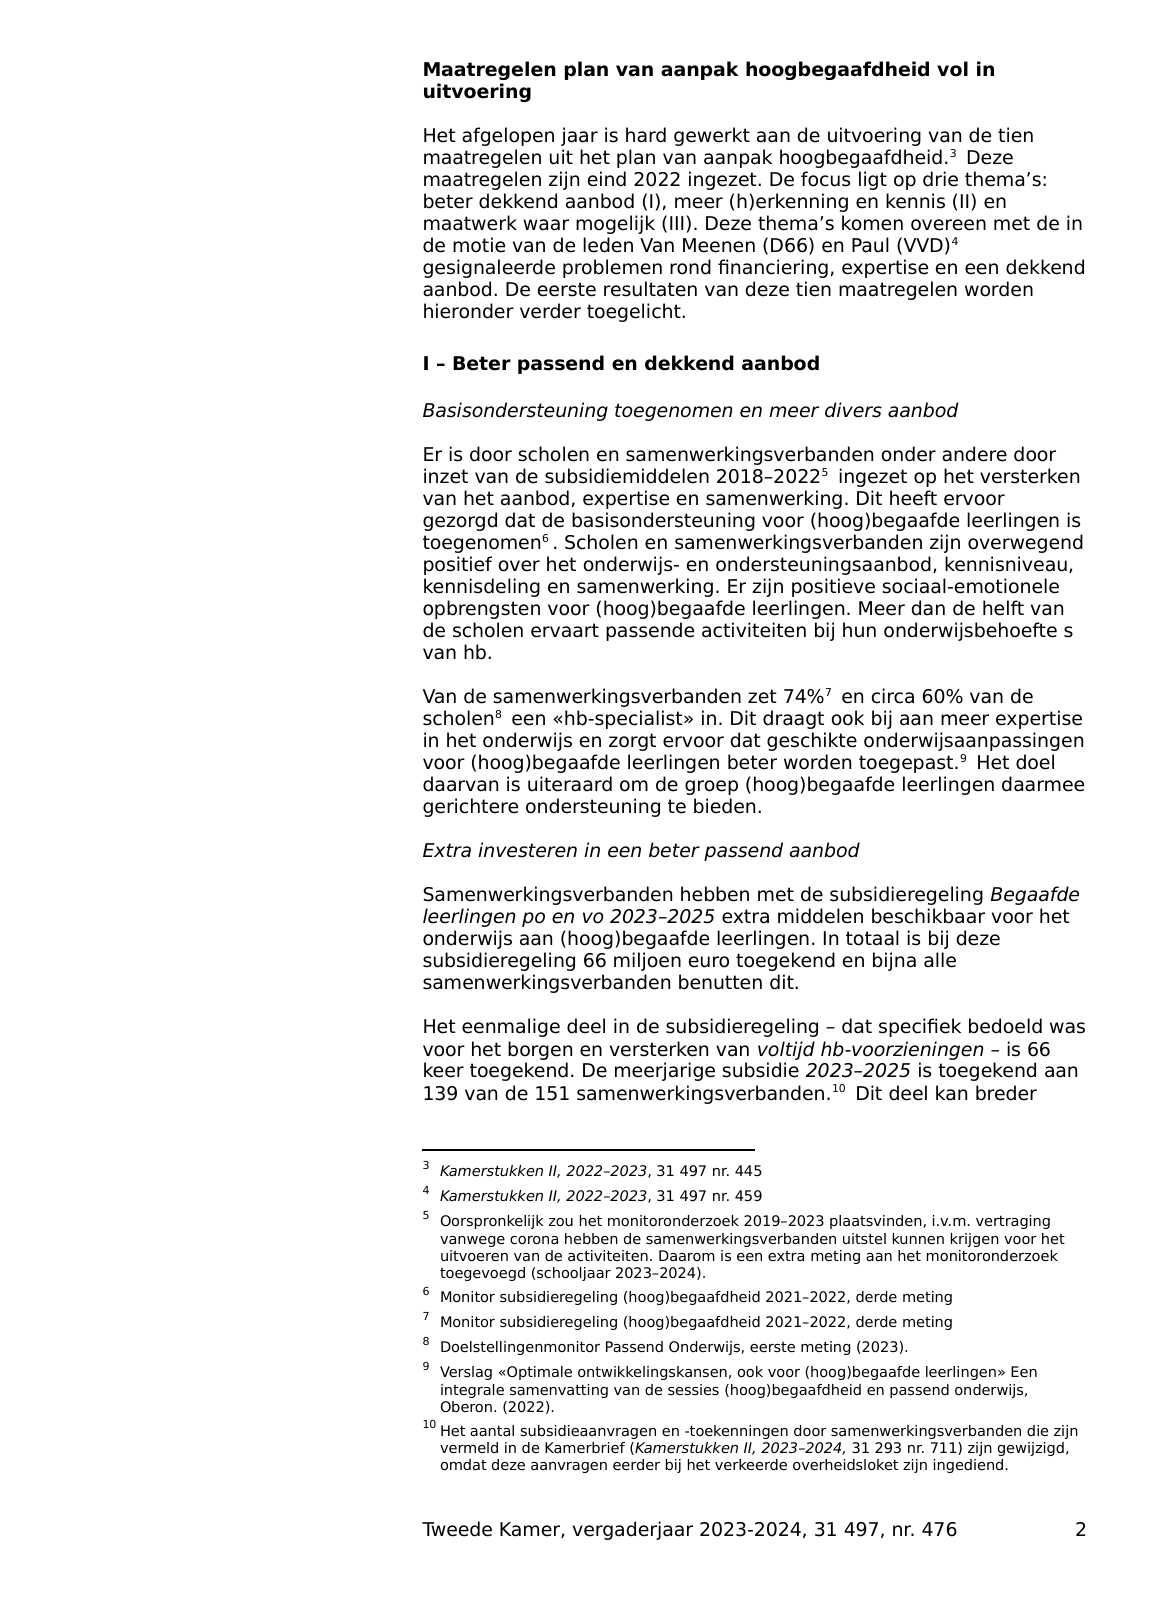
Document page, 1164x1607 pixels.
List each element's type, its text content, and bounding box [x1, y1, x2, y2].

text Samenwerkingsverbanden hebben met de subsidieregeling Begaafde leerlingen po en vo 2023–2025 extra middelen beschikbaar voor het onderwijs aan (hoog)begaafde leerlingen. In totaal is bij deze subsidieregeling 66 miljoen euro toegekend en bijna alle samenwerkingsverbanden benutten dit. [422, 884, 1087, 994]
text Monitor subsidieregeling (hoog)begaafdheid 2021–2022, derde meting [422, 1310, 1087, 1332]
text Monitor subsidieregeling (hoog)begaafdheid 2021–2022, derde meting [422, 1285, 1087, 1307]
text Van de samenwerkingsverbanden zet 74% en circa 60% van de scholen een «hb-specialist» in. Dit draagt ook bij aan meer expertise in het onderwijs en zorgt ervoor dat geschikte onderwijsaanpassingen voor (hoog)begaafde leerlingen beter worden toegepast. Het doel daarvan is uiteraard om de groep (hoog)begaafde leerlingen daarmee gerichtere ondersteuning te bieden. [422, 686, 1087, 818]
subtitle Basisondersteuning toegenomen en meer divers aanbod [422, 400, 1087, 422]
subtitle Extra investeren in een beter passend aanbod [422, 840, 1087, 862]
text Kamerstukken II, 2022–2023, 31 497 nr. 445 [422, 1159, 1087, 1181]
text Het eenmalige deel in de subsidieregeling – dat specifiek bedoeld was voor het borgen en versterken van voltijd hb-voorzieningen – is 66 keer toegekend. De meerjarige subsidie 2023–2025 is toegekend aan 139 van de 151 samenwerkingsverbanden. Dit deel kan breder [422, 1016, 1087, 1104]
text Kamerstukken II, 2022–2023, 31 497 nr. 459 [422, 1184, 1087, 1206]
text Verslag «Optimale ontwikkelingskansen, ook voor (hoog)begaafde leerlingen» Een integrale samenvatting van de sessies (hoog)begaafdheid en passend onderwijs, Oberon. (2022). [422, 1360, 1087, 1416]
subtitle I – Beter passend en dekkend aanbod [422, 353, 1087, 375]
text Het afgelopen jaar is hard gewerkt aan de uitvoering van de tien maatregelen uit het plan van aanpak hoogbegaafdheid. Deze maatregelen zijn eind 2022 ingezet. De focus ligt op drie thema’s: beter dekkend aanbod (I), meer (h)erkenning en kennis (II) en maatwerk waar mogelijk (III). Deze thema’s komen overeen met de in de motie van de leden Van Meenen (D66) en Paul (VVD) gesignaleerde problemen rond financiering, expertise en een dekkend aanbod. De eerste resultaten van deze tien maatregelen worden hieronder verder toegelicht. [422, 125, 1087, 323]
text Het aantal subsidieaanvragen en -toekenningen door samenwerkingsverbanden die zijn vermeld in de Kamerbrief (Kamerstukken II, 2023–2024, 31 293 nr. 711) zijn gewijzigd, omdat deze aanvragen eerder bij het verkeerde overheidsloket zijn ingediend. [422, 1418, 1087, 1474]
text Doelstellingenmonitor Passend Onderwijs, eerste meting (2023). [422, 1335, 1087, 1357]
subtitle Maatregelen plan van aanpak hoogbegaafdheid vol in uitvoering [422, 59, 1087, 103]
text Er is door scholen en samenwerkingsverbanden onder andere door inzet van de subsidiemiddelen 2018–2022 ingezet op het versterken van het aanbod, expertise en samenwerking. Dit heeft ervoor gezorgd dat de basisondersteuning voor (hoog)begaafde leerlingen is toegenomen. Scholen en samenwerkingsverbanden zijn overwegend positief over het onderwijs- en ondersteuningsaanbod, kennisniveau, kennisdeling en samenwerking. Er zijn positieve sociaal-emotionele opbrengsten voor (hoog)begaafde leerlingen. Meer dan de helft van de scholen ervaart passende activiteiten bij hun onderwijsbehoefte s van hb. [422, 444, 1087, 664]
text Oorspronkelijk zou het monitoronderzoek 2019–2023 plaatsvinden, i.v.m. vertraging vanwege corona hebben de samenwerkingsverbanden uitstel kunnen krijgen voor het uitvoeren van de activiteiten. Daarom is een extra meting aan het monitoronderzoek toegevoegd (schooljaar 2023–2024). [422, 1209, 1087, 1282]
